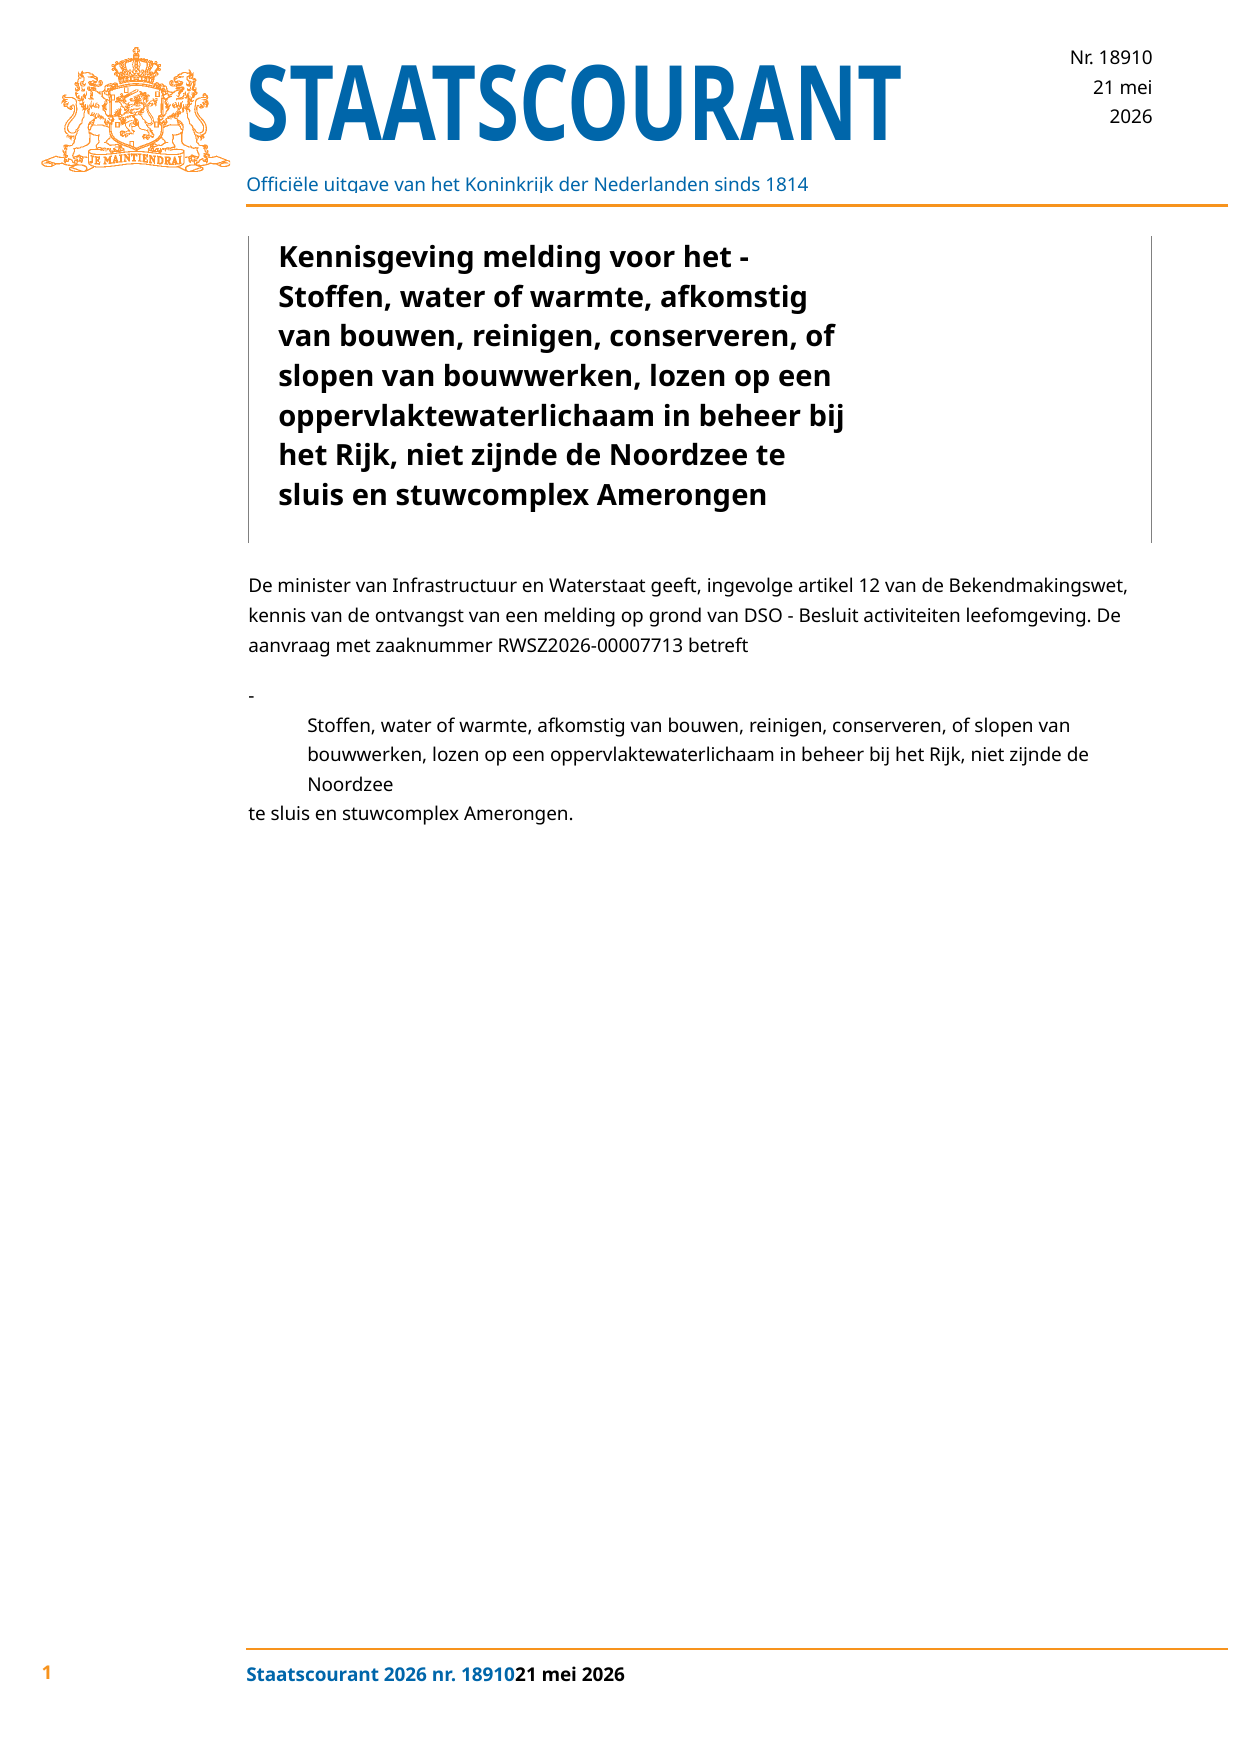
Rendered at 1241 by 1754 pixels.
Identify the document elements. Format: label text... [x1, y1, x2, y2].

picture [912, 236, 1090, 414]
list Stoffen, water of warmte, afkomstig van bouwen, reinigen, conserveren, of slopen van bouwwerken, lozen op een oppervlaktewaterlichaam in beheer bij het Rijk, niet zijnde de Noordzee [248, 712, 1152, 797]
table_header [850, 236, 912, 413]
text te sluis en stuwcomplex Amerongen. [248, 801, 1152, 826]
table_header [1090, 236, 1151, 413]
text De minister van Infrastructuur en Waterstaat geeft, ingevolge artikel 12 van de Bekendmakingswet, kennis van de ontvangst van een melding op grond van DSO - Besluit activiteiten leefomgeving. De aanvraag met zaaknummer RWSZ2026-00007713 betreft [248, 573, 1152, 658]
picture [41, 47, 231, 172]
table_header Kennisgeving melding voor het -Stoffen, water of warmte, afkomstig van bouwen, reinigen, conserveren, of slopen van bouwwerken, lozen op een oppervlaktewaterlichaam in beheer bij het Rijk, niet zijnde de Noordzee te sluis en stuwcomplex Amerongen [249, 236, 850, 543]
table_header [850, 414, 1151, 543]
